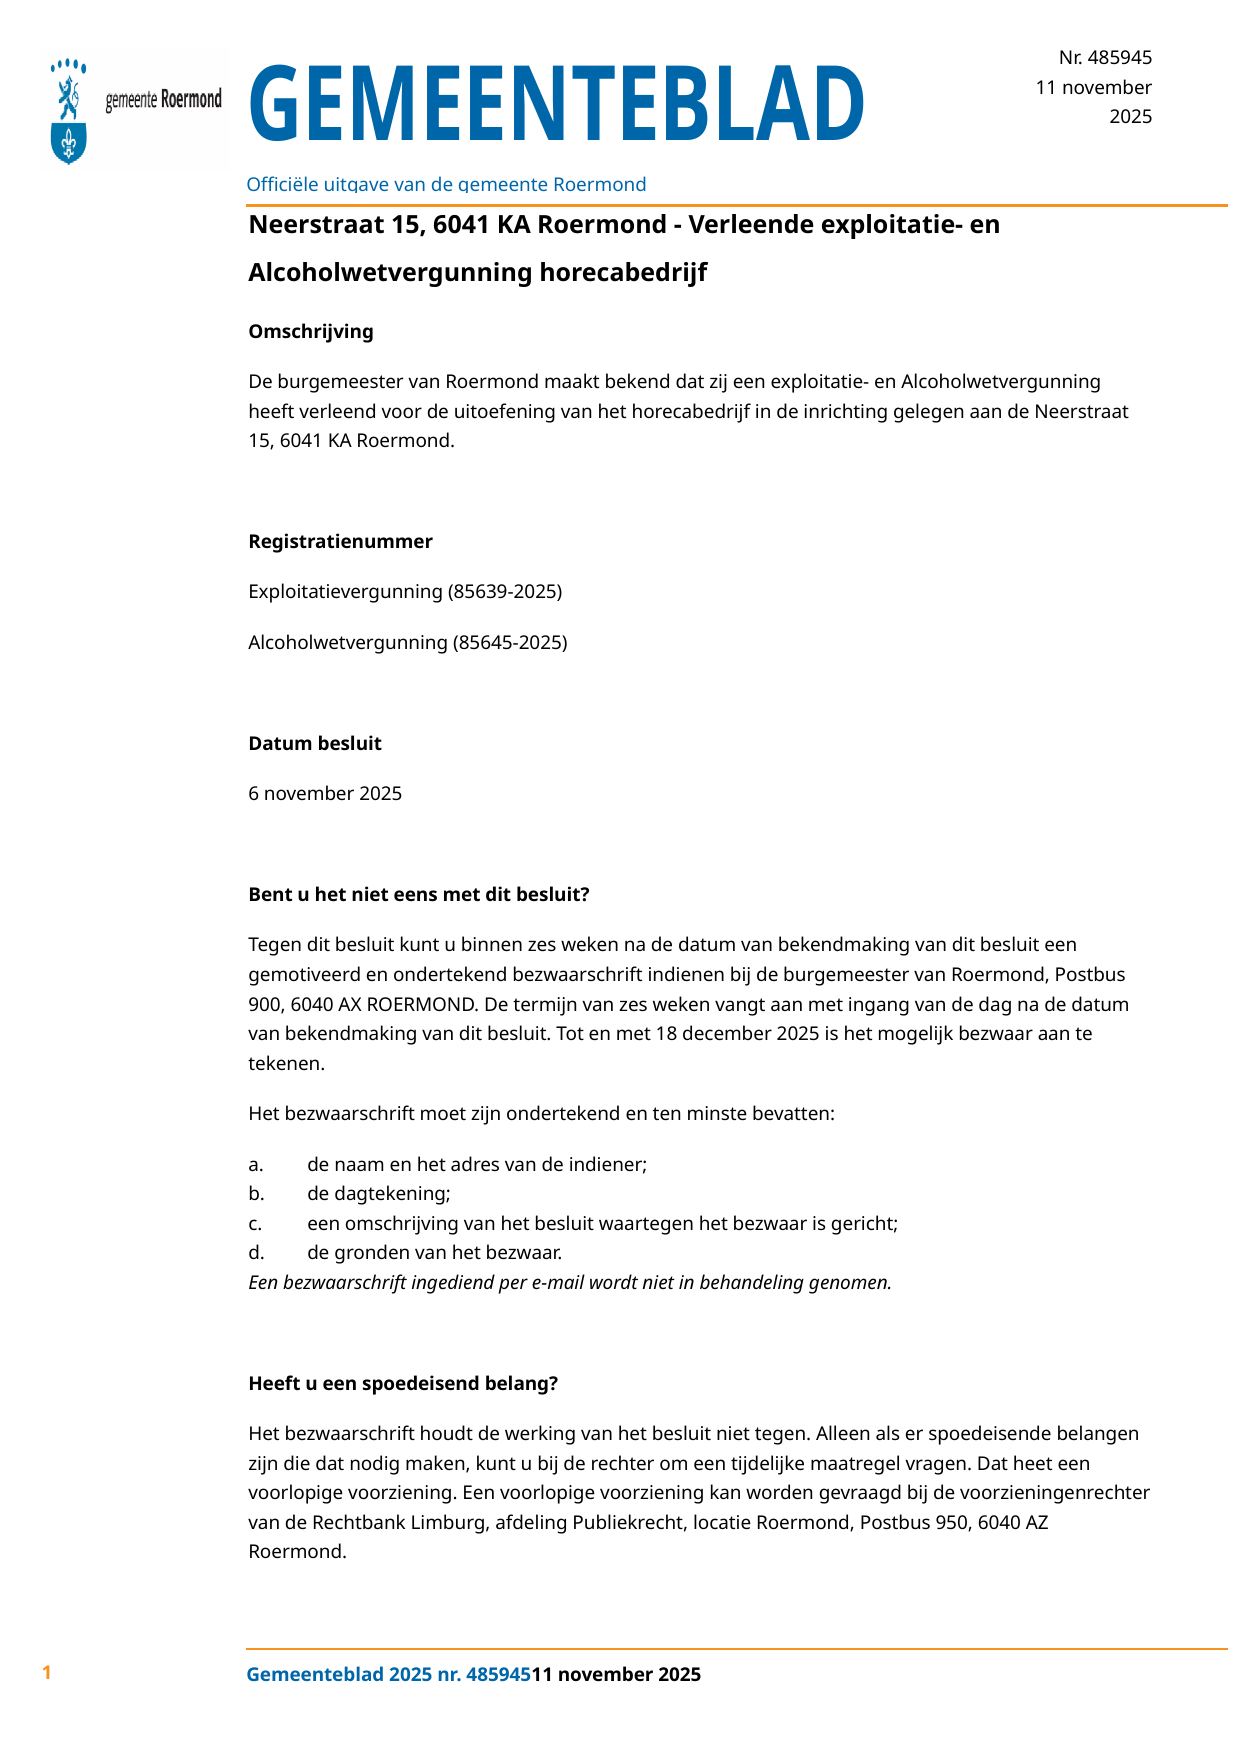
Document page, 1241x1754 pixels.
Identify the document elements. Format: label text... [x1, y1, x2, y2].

text Heeft u een spoedeisend belang? [248, 1370, 1152, 1396]
text De burgemeester van Roermond maakt bekend dat zij een exploitatie- en Alcoholwetvergunning heeft verleend voor de uitoefening van het horecabedrijf in de inrichting gelegen aan de Neerstraat 15, 6041 KA Roermond. [248, 368, 1152, 453]
list de dagtekening; [248, 1180, 1152, 1206]
text Het bezwaarschrift houdt de werking van het besluit niet tegen. Alleen als er spoedeisende belangen zijn die dat nodig maken, kunt u bij de rechter om een tijdelijke maatregel vragen. Dat heet een voorlopige voorziening. Een voorlopige voorziening kan worden gevraagd bij de voorzieningenrechter van de Rechtbank Limburg, afdeling Publiekrecht, locatie Roermond, Postbus 950, 6040 AZ Roermond. [248, 1420, 1152, 1564]
list een omschrijving van het besluit waartegen het bezwaar is gericht; [248, 1210, 1152, 1236]
picture [41, 47, 231, 172]
text Omschrijving [248, 318, 1152, 344]
list de naam en het adres van de indiener; [248, 1151, 1152, 1177]
text Alcoholwetvergunning (85645-2025) [248, 629, 1152, 655]
text Bent u het niet eens met dit besluit? [248, 881, 1152, 907]
text Het bezwaarschrift moet zijn ondertekend en ten minste bevatten: [248, 1100, 1152, 1126]
text 6 november 2025 [248, 780, 1152, 806]
text Tegen dit besluit kunt u binnen zes weken na de datum van bekendmaking van dit besluit een gemotiveerd en ondertekend bezwaarschrift indienen bij de burgemeester van Roermond, Postbus 900, 6040 AX ROERMOND. De termijn van zes weken vangt aan met ingang van de dag na de datum van bekendmaking van dit besluit. Tot en met 18 december 2025 is het mogelijk bezwaar aan te tekenen. [248, 932, 1152, 1076]
text Een bezwaarschrift ingediend per e-mail wordt niet in behandeling genomen. [248, 1269, 1152, 1295]
text Registratienummer [248, 528, 1152, 554]
text Neerstraat 15, 6041 KA Roermond - Verleende exploitatie- en Alcoholwetvergunning horecabedrijf [248, 207, 1152, 288]
list de gronden van het bezwaar. [248, 1239, 1152, 1265]
text Datum besluit [248, 730, 1152, 756]
text Exploitatievergunning (85639-2025) [248, 579, 1152, 604]
